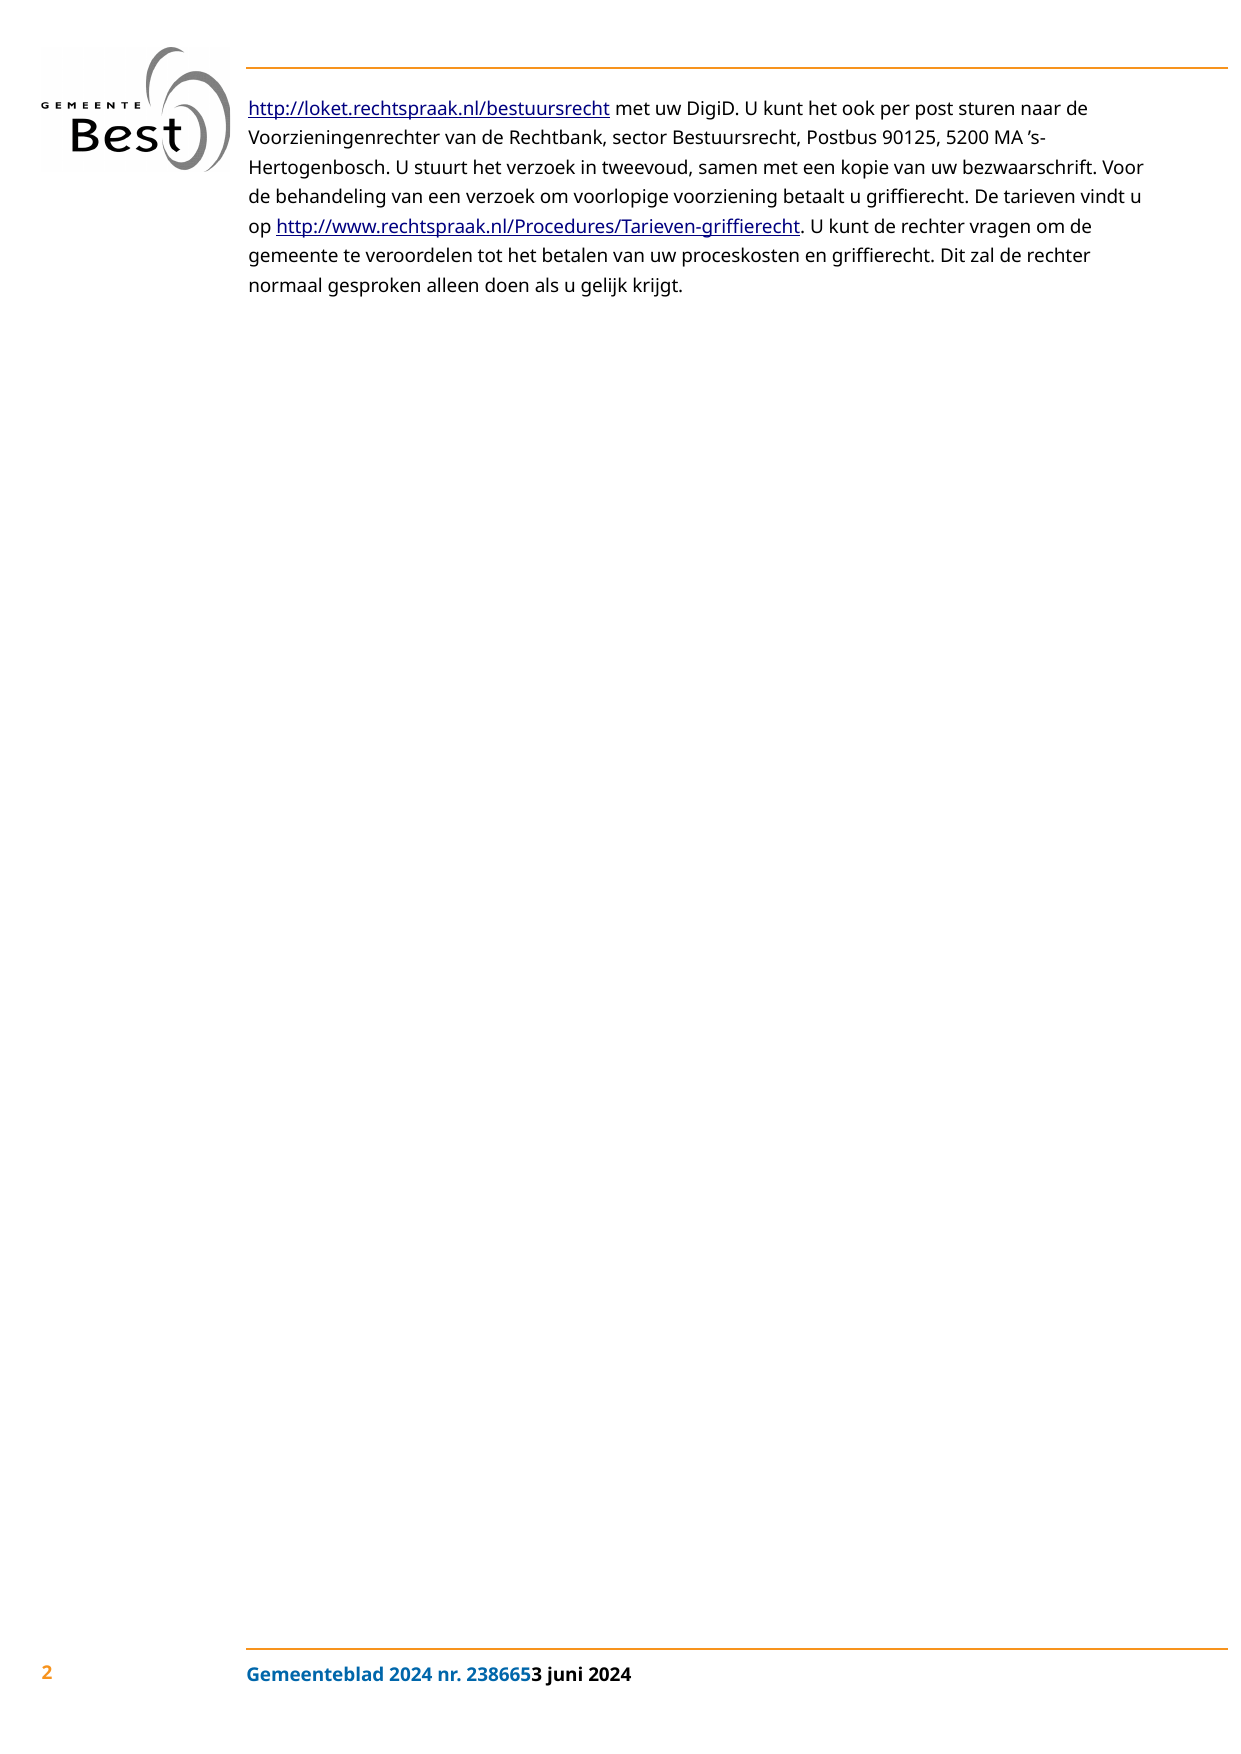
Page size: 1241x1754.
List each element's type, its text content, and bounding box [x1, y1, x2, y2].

text http://loket.rechtspraak.nl/bestuursrecht met uw DigiD. U kunt het ook per post sturen naar de Voorzieningenrechter van de Rechtbank, sector Bestuursrecht, Postbus 90125, 5200 MA ’s-Hertogenbosch. U stuurt het verzoek in tweevoud, samen met een kopie van uw bezwaarschrift. Voor de behandeling van een verzoek om voorlopige voorziening betaalt u griffierecht. De tarieven vindt u op http://www.rechtspraak.nl/Procedures/Tarieven-griffierecht. U kunt de rechter vragen om de gemeente te veroordelen tot het betalen van uw proceskosten en griffierecht. Dit zal de rechter normaal gesproken alleen doen als u gelijk krijgt. [248, 95, 1152, 298]
picture [41, 47, 231, 172]
